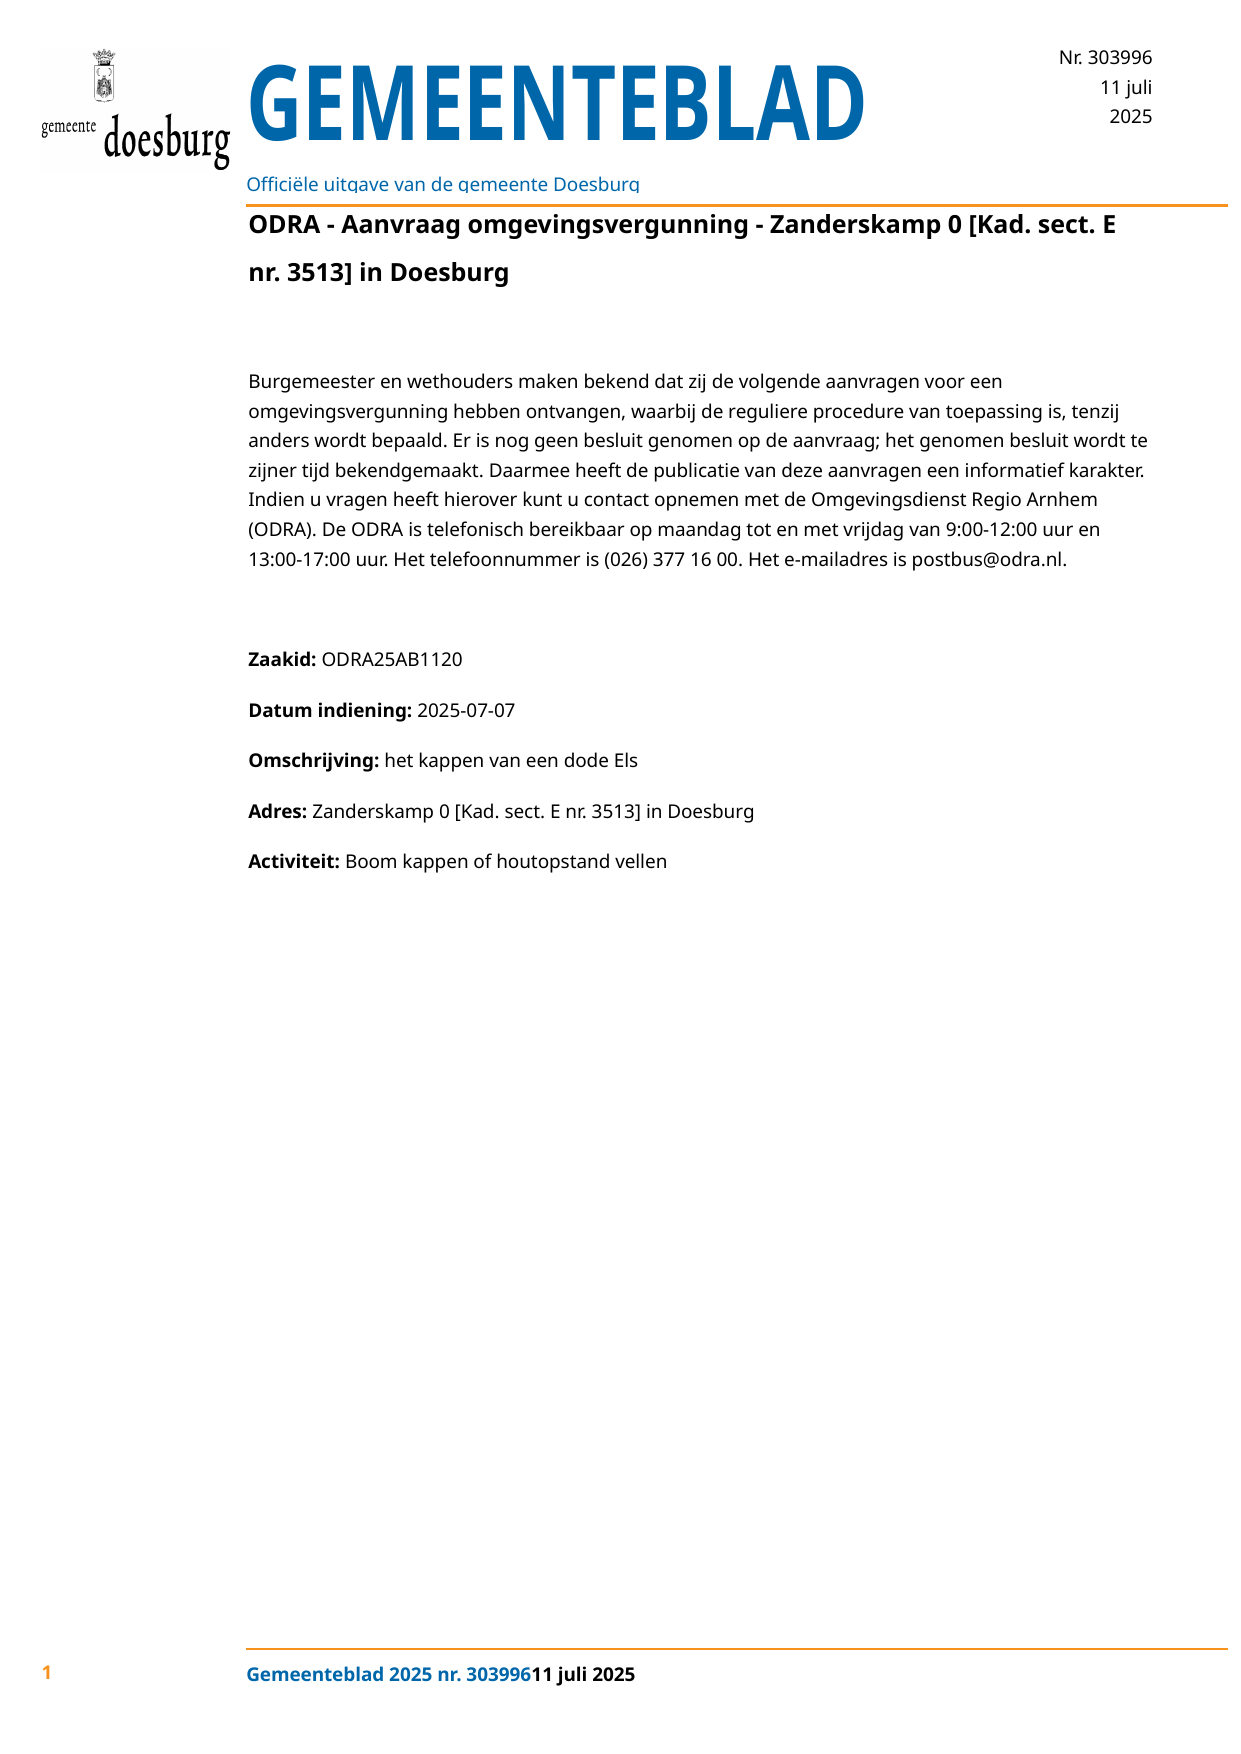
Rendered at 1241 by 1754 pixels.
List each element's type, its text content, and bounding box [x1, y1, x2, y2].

text Omschrijving: het kappen van een dode Els [248, 747, 1152, 773]
text Datum indiening: 2025-07-07 [248, 697, 1152, 723]
text Zaakid: ODRA25AB1120 [248, 647, 1152, 672]
text Burgemeester en wethouders maken bekend dat zij de volgende aanvragen voor een omgevingsvergunning hebben ontvangen, waarbij de reguliere procedure van toepassing is, tenzij anders wordt bepaald. Er is nog geen besluit genomen op de aanvraag; het genomen besluit wordt te zijner tijd bekendgemaakt. Daarmee heeft de publicatie van deze aanvragen een informatief karakter. Indien u vragen heeft hierover kunt u contact opnemen met de Omgevingsdienst Regio Arnhem (ODRA). De ODRA is telefonisch bereikbaar op maandag tot en met vrijdag van 9:00-12:00 uur en 13:00-17:00 uur. Het telefoonnummer is (026) 377 16 00. Het e-mailadres is postbus@odra.nl. [248, 368, 1152, 572]
picture [41, 47, 231, 172]
text Activiteit: Boom kappen of houtopstand vellen [248, 848, 1152, 874]
text ODRA - Aanvraag omgevingsvergunning - Zanderskamp 0 [Kad. sect. E nr. 3513] in Doesburg [248, 207, 1152, 288]
text Adres: Zanderskamp 0 [Kad. sect. E nr. 3513] in Doesburg [248, 798, 1152, 824]
